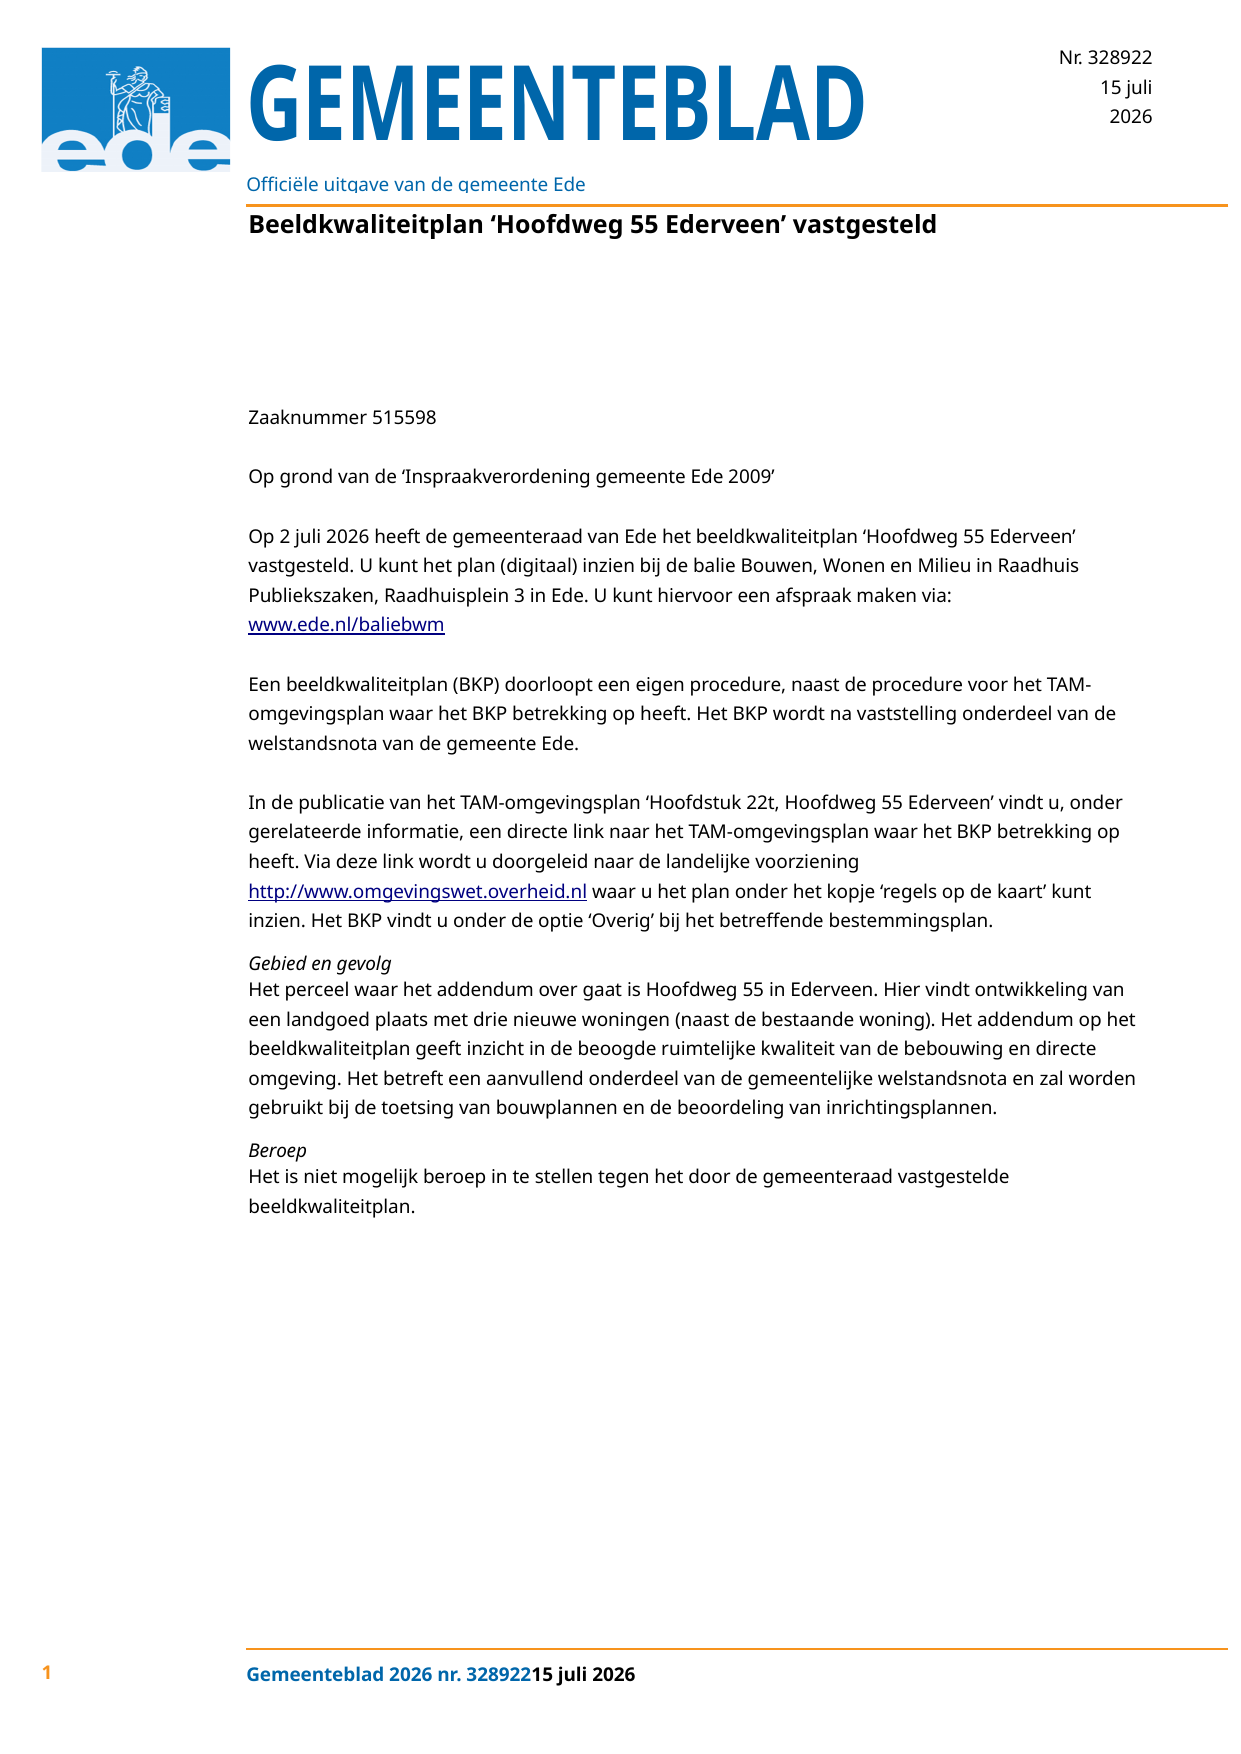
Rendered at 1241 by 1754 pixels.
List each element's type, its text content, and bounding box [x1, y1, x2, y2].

text Zaaknummer 515598 [248, 404, 1152, 430]
text Het is niet mogelijk beroep in te stellen tegen het door de gemeenteraad vastgestelde beeldkwaliteitplan. [248, 1163, 1152, 1219]
text Een beeldkwaliteitplan (BKP) doorloopt een eigen procedure, naast de procedure voor het TAM-omgevingsplan waar het BKP betrekking op heeft. Het BKP wordt na vaststelling onderdeel van de welstandsnota van de gemeente Ede. [248, 671, 1152, 756]
picture [41, 47, 231, 172]
text Op grond van de ‘Inspraakverordening gemeente Ede 2009’ [248, 464, 1152, 489]
text Gebied en gevolg [248, 951, 1152, 976]
text Op 2 juli 2026 heeft de gemeenteraad van Ede het beeldkwaliteitplan ‘Hoofdweg 55 Ederveen’ vastgesteld. U kunt het plan (digitaal) inzien bij de balie Bouwen, Wonen en Milieu in Raadhuis Publiekszaken, Raadhuisplein 3 in Ede. U kunt hiervoor een afspraak maken via: www.ede.nl/baliebwm [248, 523, 1152, 637]
text Beroep [248, 1138, 1152, 1163]
text Het perceel waar het addendum over gaat is Hoofdweg 55 in Ederveen. Hier vindt ontwikkeling van een landgoed plaats met drie nieuwe woningen (naast de bestaande woning). Het addendum op het beeldkwaliteitplan geeft inzicht in de beoogde ruimtelijke kwaliteit van de bebouwing en directe omgeving. Het betreft een aanvullend onderdeel van de gemeentelijke welstandsnota en zal worden gebruikt bij de toetsing van bouwplannen en de beoordeling van inrichtingsplannen. [248, 976, 1152, 1120]
text Beeldkwaliteitplan ‘Hoofdweg 55 Ederveen’ vastgesteld [248, 207, 1152, 241]
text In de publicatie van het TAM-omgevingsplan ‘Hoofdstuk 22t, Hoofdweg 55 Ederveen’ vindt u, onder gerelateerde informatie, een directe link naar het TAM-omgevingsplan waar het BKP betrekking op heeft. Via deze link wordt u doorgeleid naar de landelijke voorziening http://www.omgevingswet.overheid.nl waar u het plan onder het kopje ‘regels op de kaart’ kunt inzien. Het BKP vindt u onder de optie ‘Overig’ bij het betreffende bestemmingsplan. [248, 789, 1152, 933]
